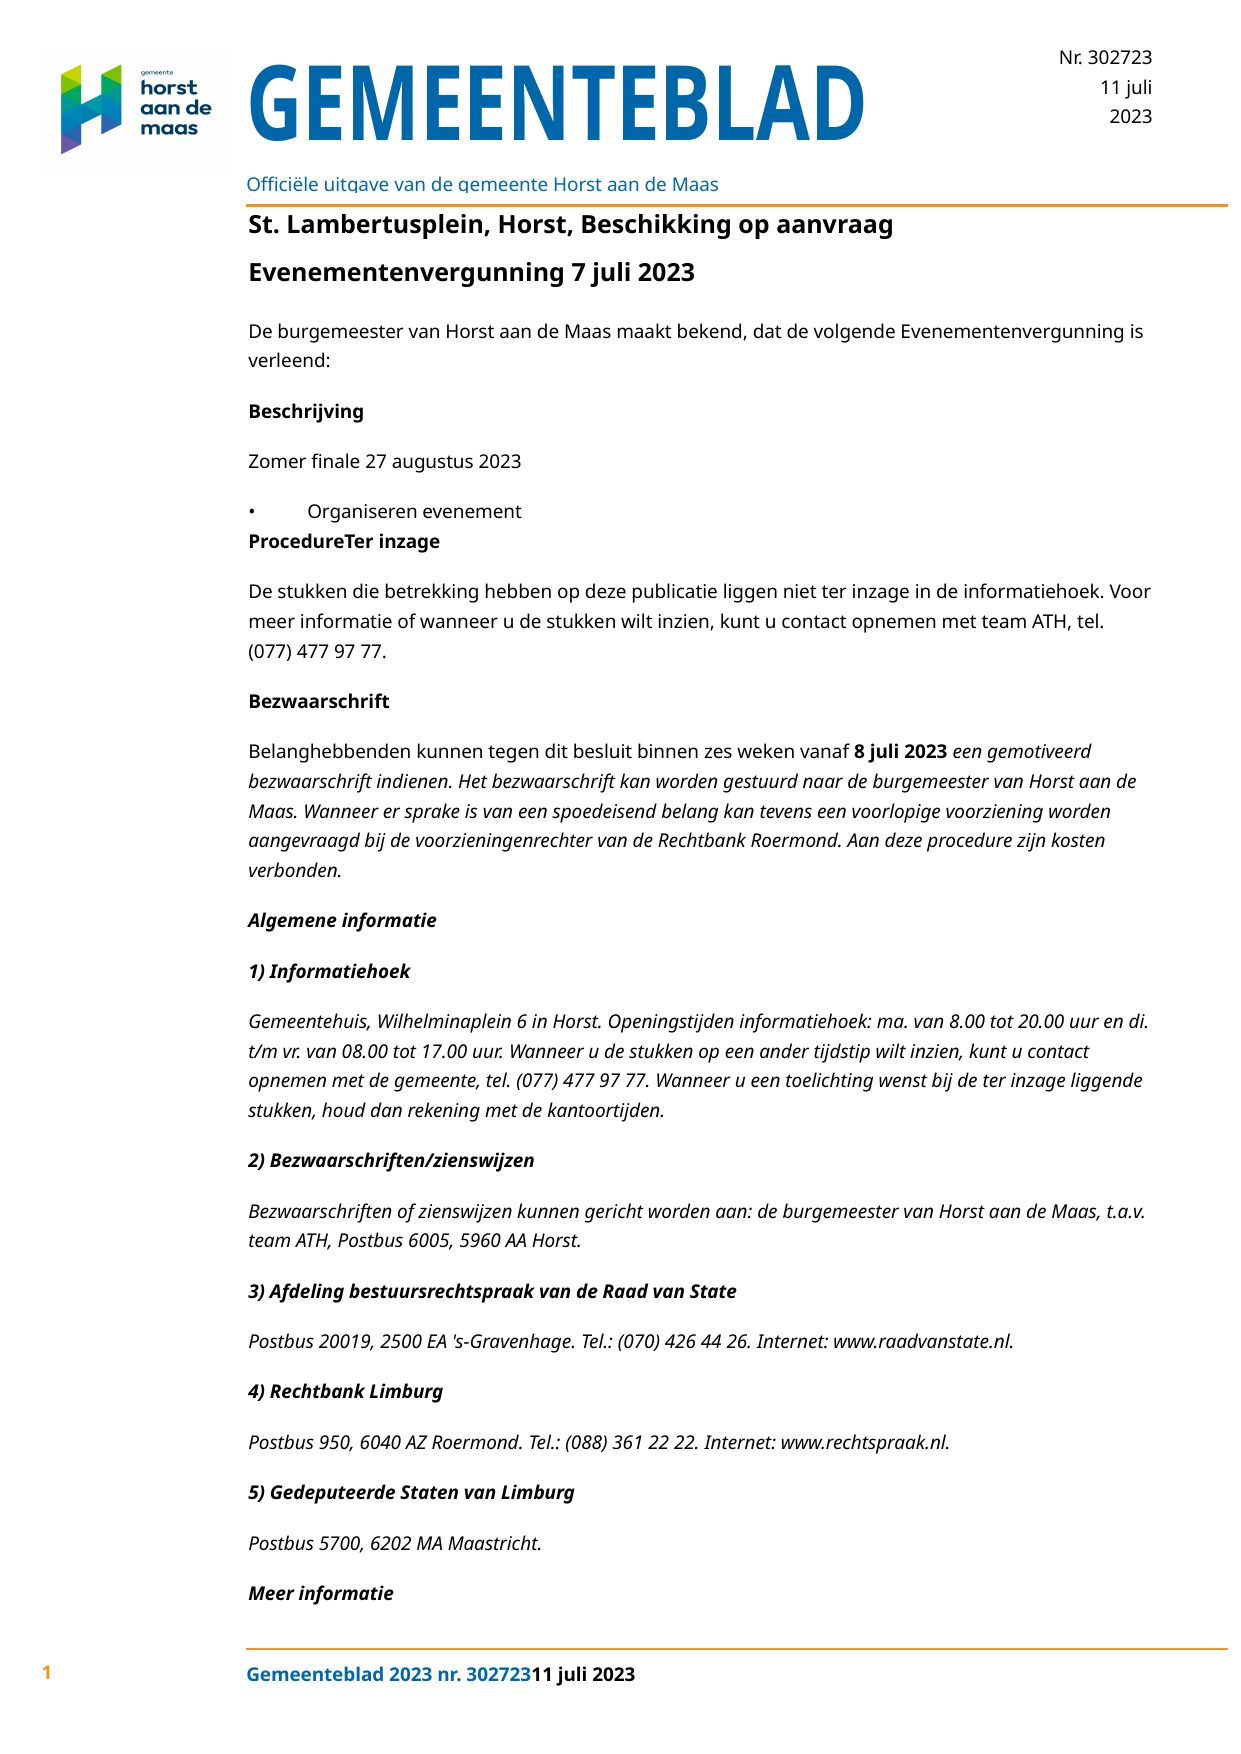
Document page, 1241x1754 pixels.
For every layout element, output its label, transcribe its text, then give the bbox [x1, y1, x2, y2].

text Bezwaarschriften of zienswijzen kunnen gericht worden aan: de burgemeester van Horst aan de Maas, t.a.v. team ATH, Postbus 6005, 5960 AA Horst. [248, 1198, 1152, 1253]
text De burgemeester van Horst aan de Maas maakt bekend, dat de volgende Evenementenvergunning is verleend: [248, 318, 1152, 373]
text Gemeentehuis, Wilhelminaplein 6 in Horst. Openingstijden informatiehoek: ma. van 8.00 tot 20.00 uur en di. t/m vr. van 08.00 tot 17.00 uur. Wanneer u de stukken op een ander tijdstip wilt inzien, kunt u contact opnemen met de gemeente, tel. (077) 477 97 77. Wanneer u een toelichting wenst bij de ter inzage liggende stukken, houd dan rekening met de kantoortijden. [248, 1008, 1152, 1123]
text St. Lambertusplein, Horst, Beschikking op aanvraag Evenementenvergunning 7 juli 2023 [248, 207, 1152, 288]
text Meer informatie [248, 1580, 1152, 1606]
text Postbus 5700, 6202 MA Maastricht. [248, 1530, 1152, 1556]
picture [41, 47, 231, 172]
text De stukken die betrekking hebben op deze publicatie liggen niet ter inzage in de informatiehoek. Voor meer informatie of wanneer u de stukken wilt inzien, kunt u contact opnemen met team ATH, tel. (077) 477 97 77. [248, 579, 1152, 664]
text Bezwaarschrift [248, 688, 1152, 714]
text Postbus 20019, 2500 EA 's-Gravenhage. Tel.: (070) 426 44 26. Internet: www.raadvanstate.nl. [248, 1328, 1152, 1354]
text Zomer finale 27 augustus 2023 [248, 448, 1152, 474]
text Postbus 950, 6040 AZ Roermond. Tel.: (088) 361 22 22. Internet: www.rechtspraak.nl. [248, 1429, 1152, 1455]
text 4) Rechtbank Limburg [248, 1379, 1152, 1404]
text Algemene informatie [248, 907, 1152, 933]
text Beschrijving [248, 398, 1152, 424]
text 1) Informatiehoek [248, 958, 1152, 984]
text ProcedureTer inzage [248, 528, 1152, 554]
list Organiseren evenement [248, 499, 1152, 524]
text 3) Afdeling bestuursrechtspraak van de Raad van State [248, 1278, 1152, 1304]
text 2) Bezwaarschriften/zienswijzen [248, 1147, 1152, 1173]
text 5) Gedeputeerde Staten van Limburg [248, 1479, 1152, 1505]
text Belanghebbenden kunnen tegen dit besluit binnen zes weken vanaf 8 juli 2023 een gemotiveerd bezwaarschrift indienen. Het bezwaarschrift kan worden gestuurd naar de burgemeester van Horst aan de Maas. Wanneer er sprake is van een spoedeisend belang kan tevens een voorlopige voorziening worden aangevraagd bij de voorzieningenrechter van de Rechtbank Roermond. Aan deze procedure zijn kosten verbonden. [248, 739, 1152, 883]
